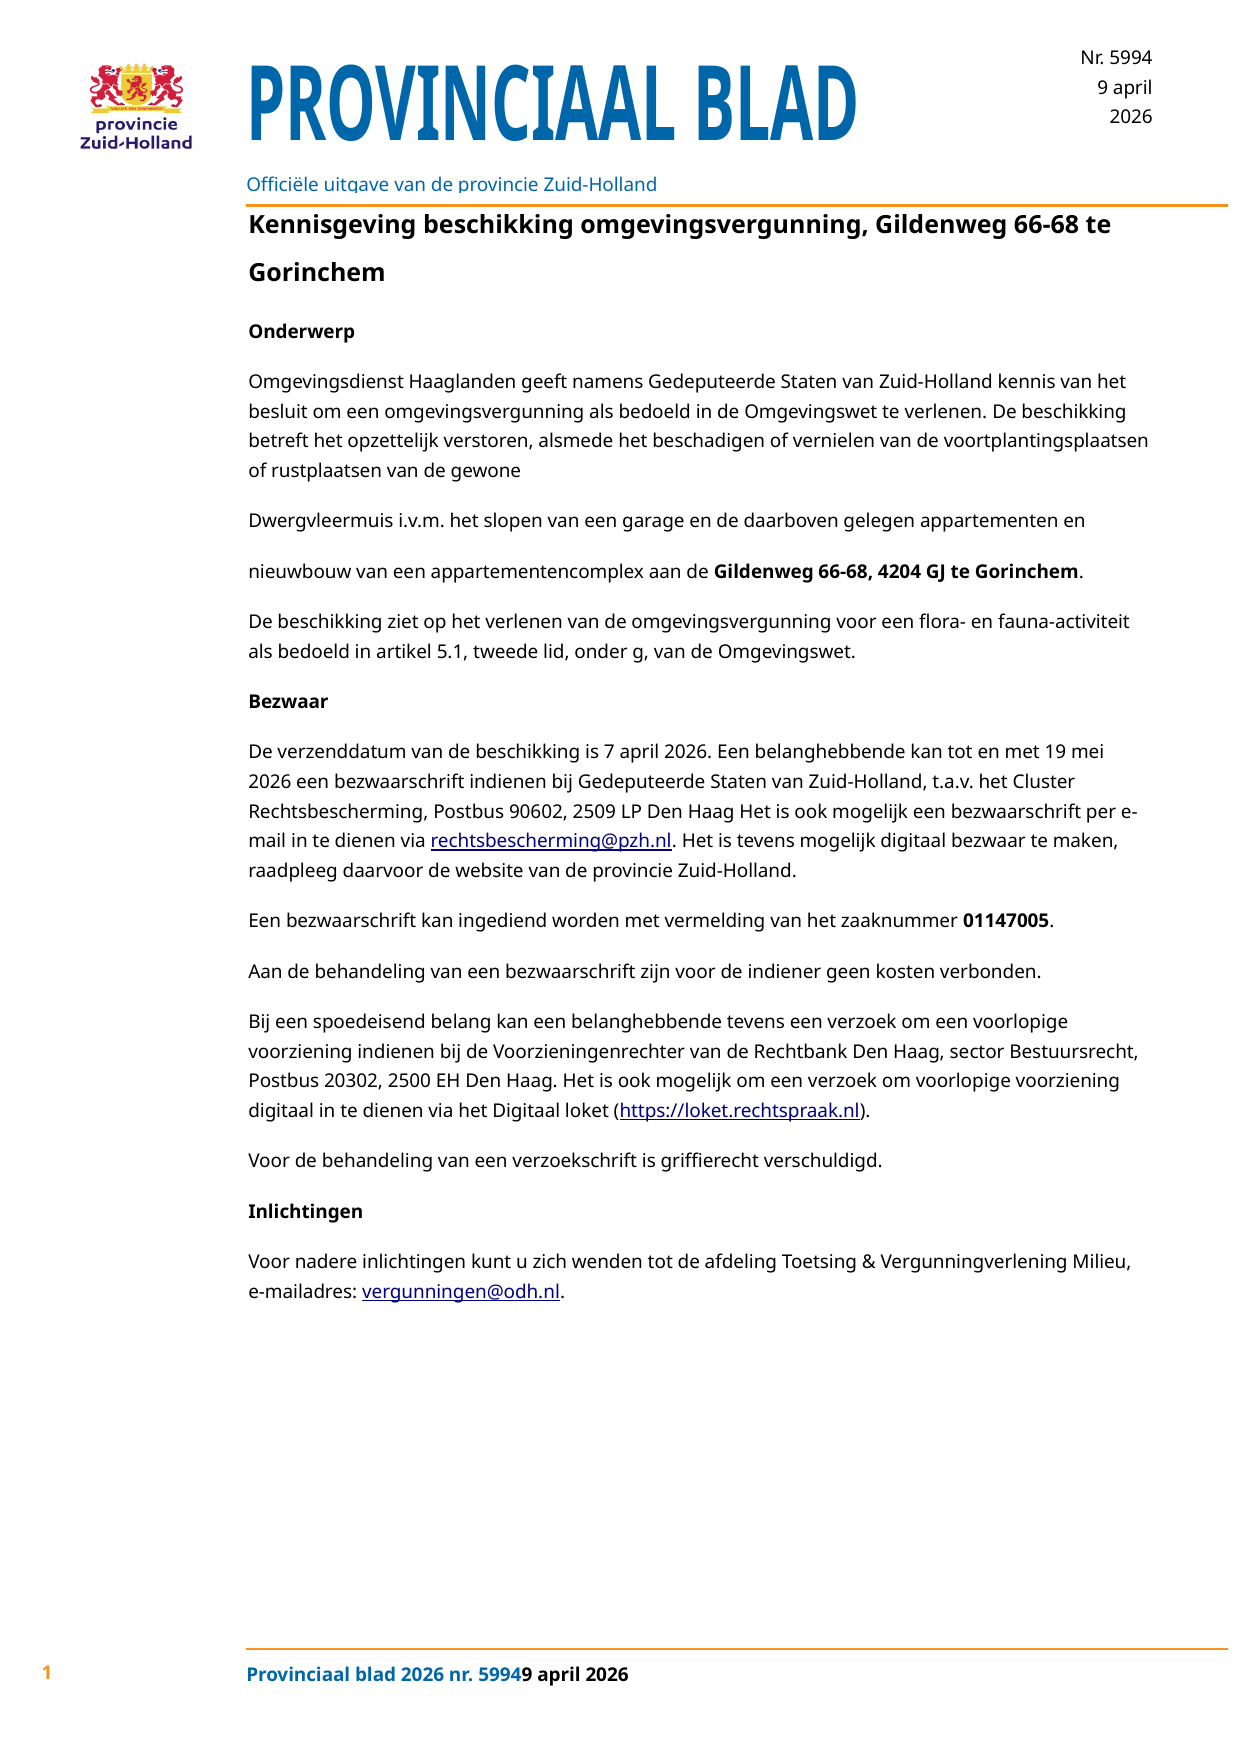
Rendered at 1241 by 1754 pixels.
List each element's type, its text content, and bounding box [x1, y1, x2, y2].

text Bezwaar [248, 688, 1152, 714]
picture [41, 47, 231, 172]
text Een bezwaarschrift kan ingediend worden met vermelding van het zaaknummer 01147005. [248, 907, 1152, 933]
text Dwergvleermuis i.v.m. het slopen van een garage en de daarboven gelegen appartementen en [248, 507, 1152, 533]
text Onderwerp [248, 318, 1152, 344]
text Voor de behandeling van een verzoekschrift is griffierecht verschuldigd. [248, 1147, 1152, 1173]
text Bij een spoedeisend belang kan een belanghebbende tevens een verzoek om een voorlopige voorziening indienen bij de Voorzieningenrechter van de Rechtbank Den Haag, sector Bestuursrecht, Postbus 20302, 2500 EH Den Haag. Het is ook mogelijk om een verzoek om voorlopige voorziening digitaal in te dienen via het Digitaal loket (https://loket.rechtspraak.nl). [248, 1008, 1152, 1123]
text De beschikking ziet op het verlenen van de omgevingsvergunning voor een flora- en fauna-activiteit als bedoeld in artikel 5.1, tweede lid, onder g, van de Omgevingswet. [248, 608, 1152, 664]
text De verzenddatum van de beschikking is 7 april 2026. Een belanghebbende kan tot en met 19 mei 2026 een bezwaarschrift indienen bij Gedeputeerde Staten van Zuid-Holland, t.a.v. het Cluster Rechtsbescherming, Postbus 90602, 2509 LP Den Haag Het is ook mogelijk een bezwaarschrift per e-mail in te dienen via rechtsbescherming@pzh.nl. Het is tevens mogelijk digitaal bezwaar te maken, raadpleeg daarvoor de website van de provincie Zuid-Holland. [248, 739, 1152, 883]
text Omgevingsdienst Haaglanden geeft namens Gedeputeerde Staten van Zuid-Holland kennis van het besluit om een omgevingsvergunning als bedoeld in de Omgevingswet te verlenen. De beschikking betreft het opzettelijk verstoren, alsmede het beschadigen of vernielen van de voortplantingsplaatsen of rustplaatsen van de gewone [248, 368, 1152, 483]
text Inlichtingen [248, 1198, 1152, 1224]
text Kennisgeving beschikking omgevingsvergunning, Gildenweg 66-68 te Gorinchem [248, 207, 1152, 288]
text Aan de behandeling van een bezwaarschrift zijn voor de indiener geen kosten verbonden. [248, 958, 1152, 984]
text Voor nadere inlichtingen kunt u zich wenden tot de afdeling Toetsing & Vergunningverlening Milieu, e-mailadres: vergunningen@odh.nl. [248, 1248, 1152, 1304]
text nieuwbouw van een appartementencomplex aan de Gildenweg 66-68, 4204 GJ te Gorinchem. [248, 558, 1152, 584]
